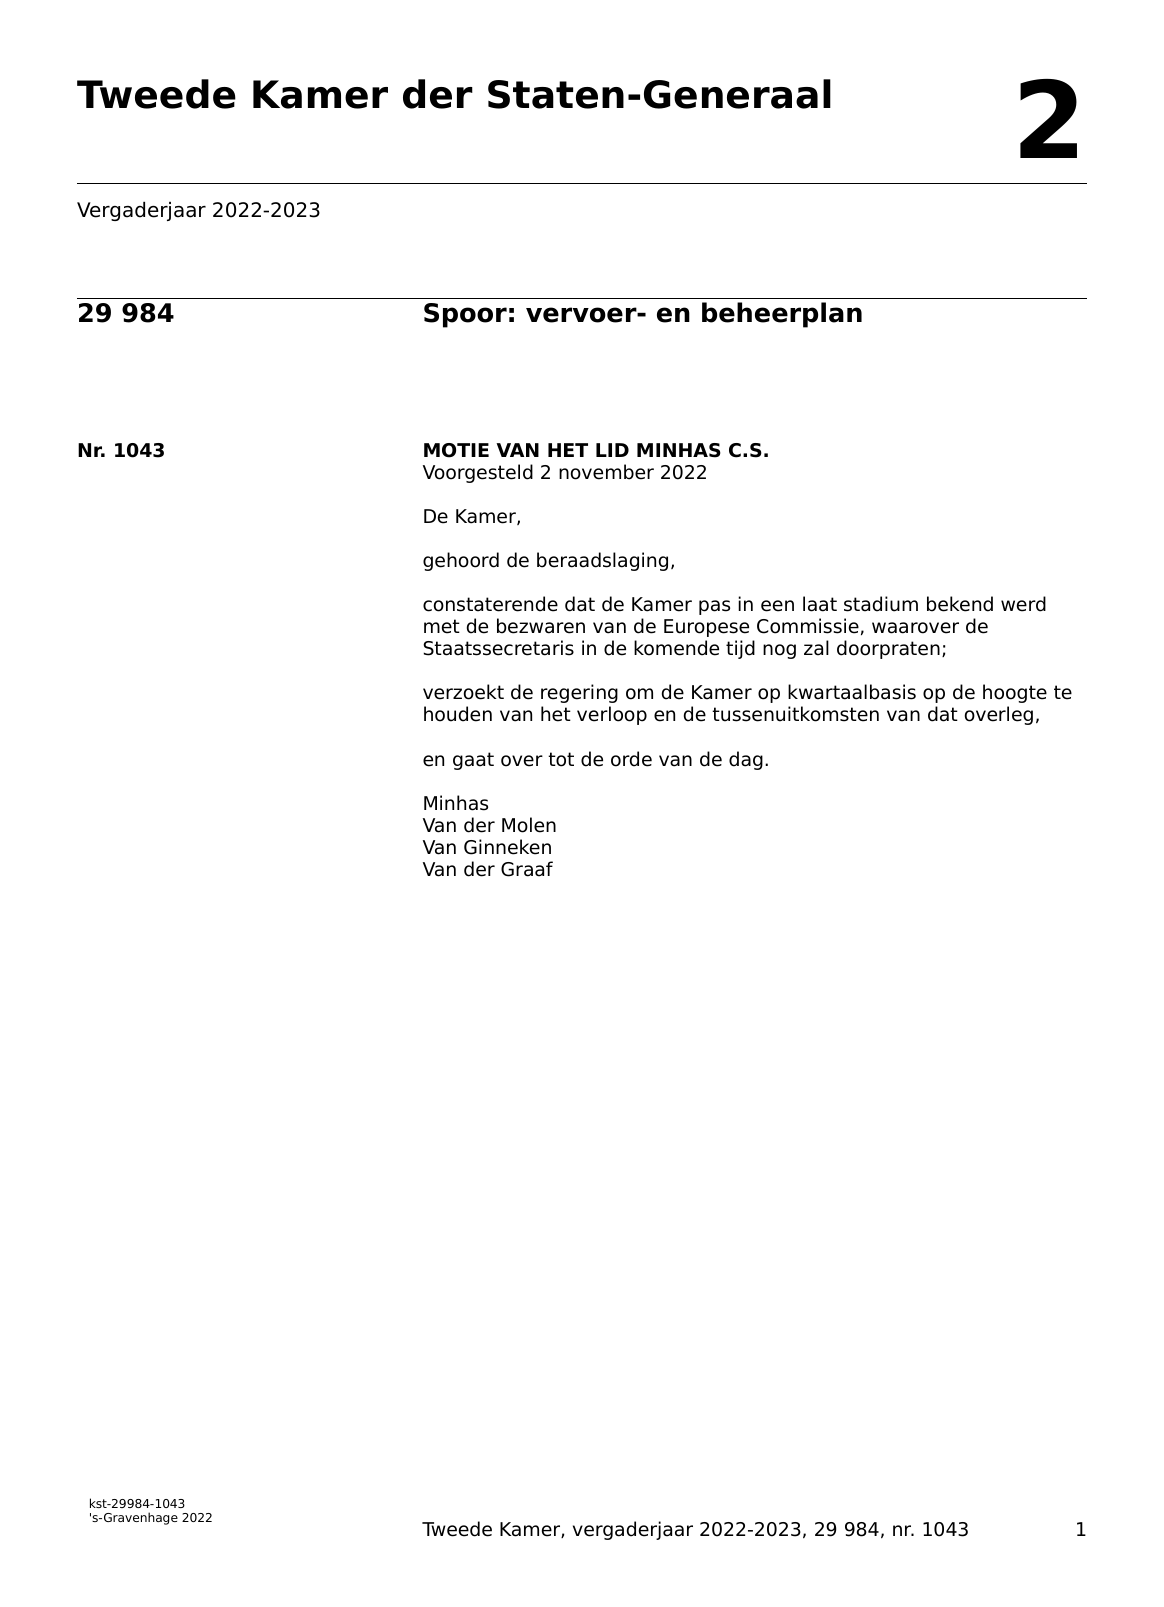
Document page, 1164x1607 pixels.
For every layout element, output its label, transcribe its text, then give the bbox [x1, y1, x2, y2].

text verzoekt de regering om de Kamer op kwartaalbasis op de hoogte te houden van het verloop en de tussenuitkomsten van dat overleg, [422, 682, 1087, 726]
subtitle Nr. 1043 MOTIE VAN HET LID MINHAS C.S. [77, 440, 1087, 462]
text Van Ginneken [422, 837, 1087, 858]
table_header Tweede Kamer der Staten-Generaal [77, 59, 886, 183]
text De Kamer, [422, 506, 1087, 528]
text Van der Molen [422, 814, 1087, 837]
text kst-29984-1043 [88, 1497, 323, 1511]
text gehoord de beraadslaging, [422, 550, 1087, 572]
text en gaat over tot de orde van de dag. [422, 748, 1087, 770]
subtitle 29 984 Spoor: vervoer- en beheerplan [77, 299, 1087, 329]
text Van der Graaf [422, 858, 1087, 881]
text constaterende dat de Kamer pas in een laat stadium bekend werd met de bezwaren van de Europese Commissie, waarover de Staatssecretaris in de komende tijd nog zal doorpraten; [422, 594, 1087, 660]
text Minhas [422, 793, 1087, 814]
table_header 2 [886, 59, 1087, 183]
text 's-Gravenhage 2022 [88, 1511, 323, 1525]
table_cell Vergaderjaar 2022-2023 [77, 184, 1087, 298]
text Voorgesteld 2 november 2022 [422, 462, 1087, 484]
